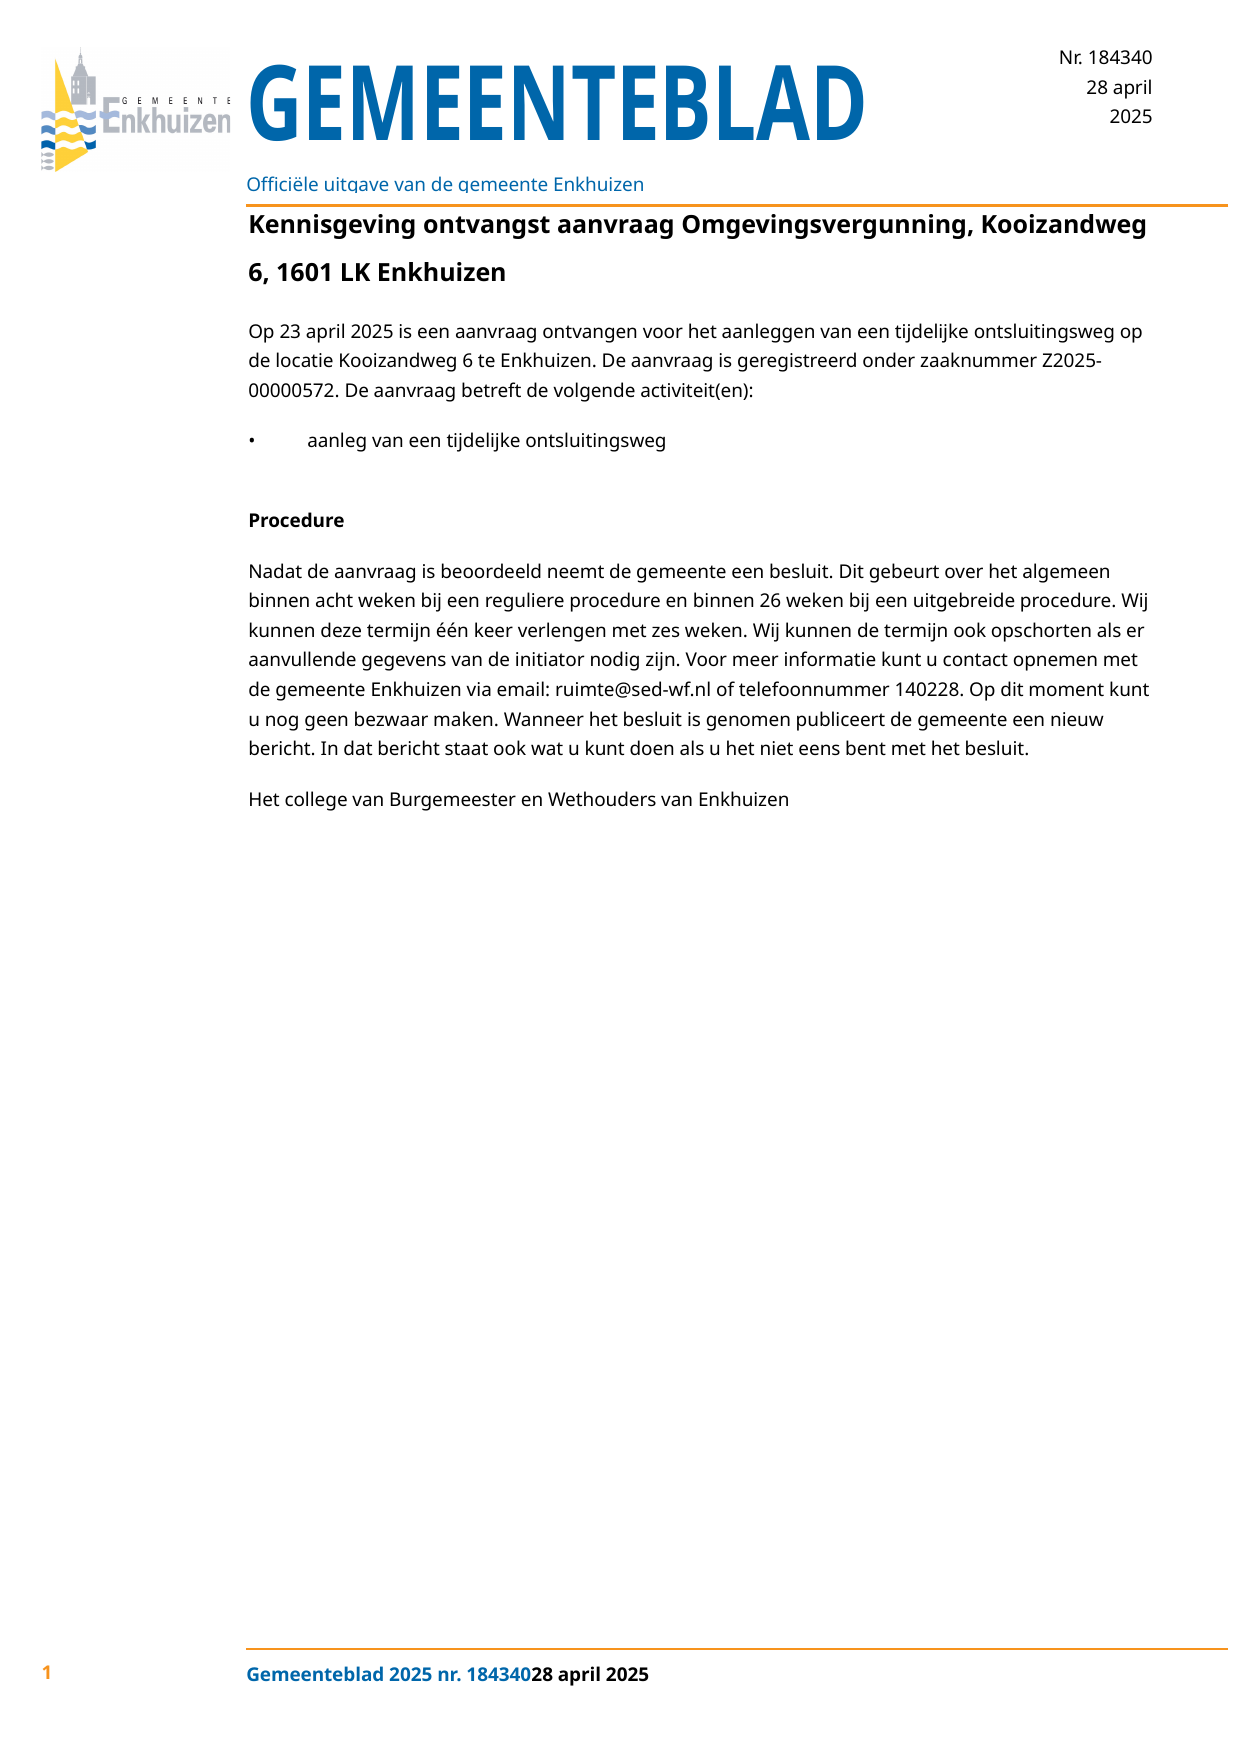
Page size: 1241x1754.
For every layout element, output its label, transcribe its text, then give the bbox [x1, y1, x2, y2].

text Het college van Burgemeester en Wethouders van Enkhuizen [248, 786, 1152, 812]
text Kennisgeving ontvangst aanvraag Omgevingsvergunning, Kooizandweg 6, 1601 LK Enkhuizen [248, 207, 1152, 288]
picture [41, 47, 231, 172]
text Op 23 april 2025 is een aanvraag ontvangen voor het aanleggen van een tijdelijke ontsluitingsweg op de locatie Kooizandweg 6 te Enkhuizen. De aanvraag is geregistreerd onder zaaknummer Z2025-00000572. De aanvraag betreft de volgende activiteit(en): [248, 318, 1152, 403]
text Procedure [248, 507, 1152, 533]
text Nadat de aanvraag is beoordeeld neemt de gemeente een besluit. Dit gebeurt over het algemeen binnen acht weken bij een reguliere procedure en binnen 26 weken bij een uitgebreide procedure. Wij kunnen deze termijn één keer verlengen met zes weken. Wij kunnen de termijn ook opschorten als er aanvullende gegevens van de initiator nodig zijn. Voor meer informatie kunt u contact opnemen met de gemeente Enkhuizen via email: ruimte@sed-wf.nl of telefoonnummer 140228. Op dit moment kunt u nog geen bezwaar maken. Wanneer het besluit is genomen publiceert de gemeente een nieuw bericht. In dat bericht staat ook wat u kunt doen als u het niet eens bent met het besluit. [248, 558, 1152, 761]
list aanleg van een tijdelijke ontsluitingsweg [248, 427, 1152, 453]
